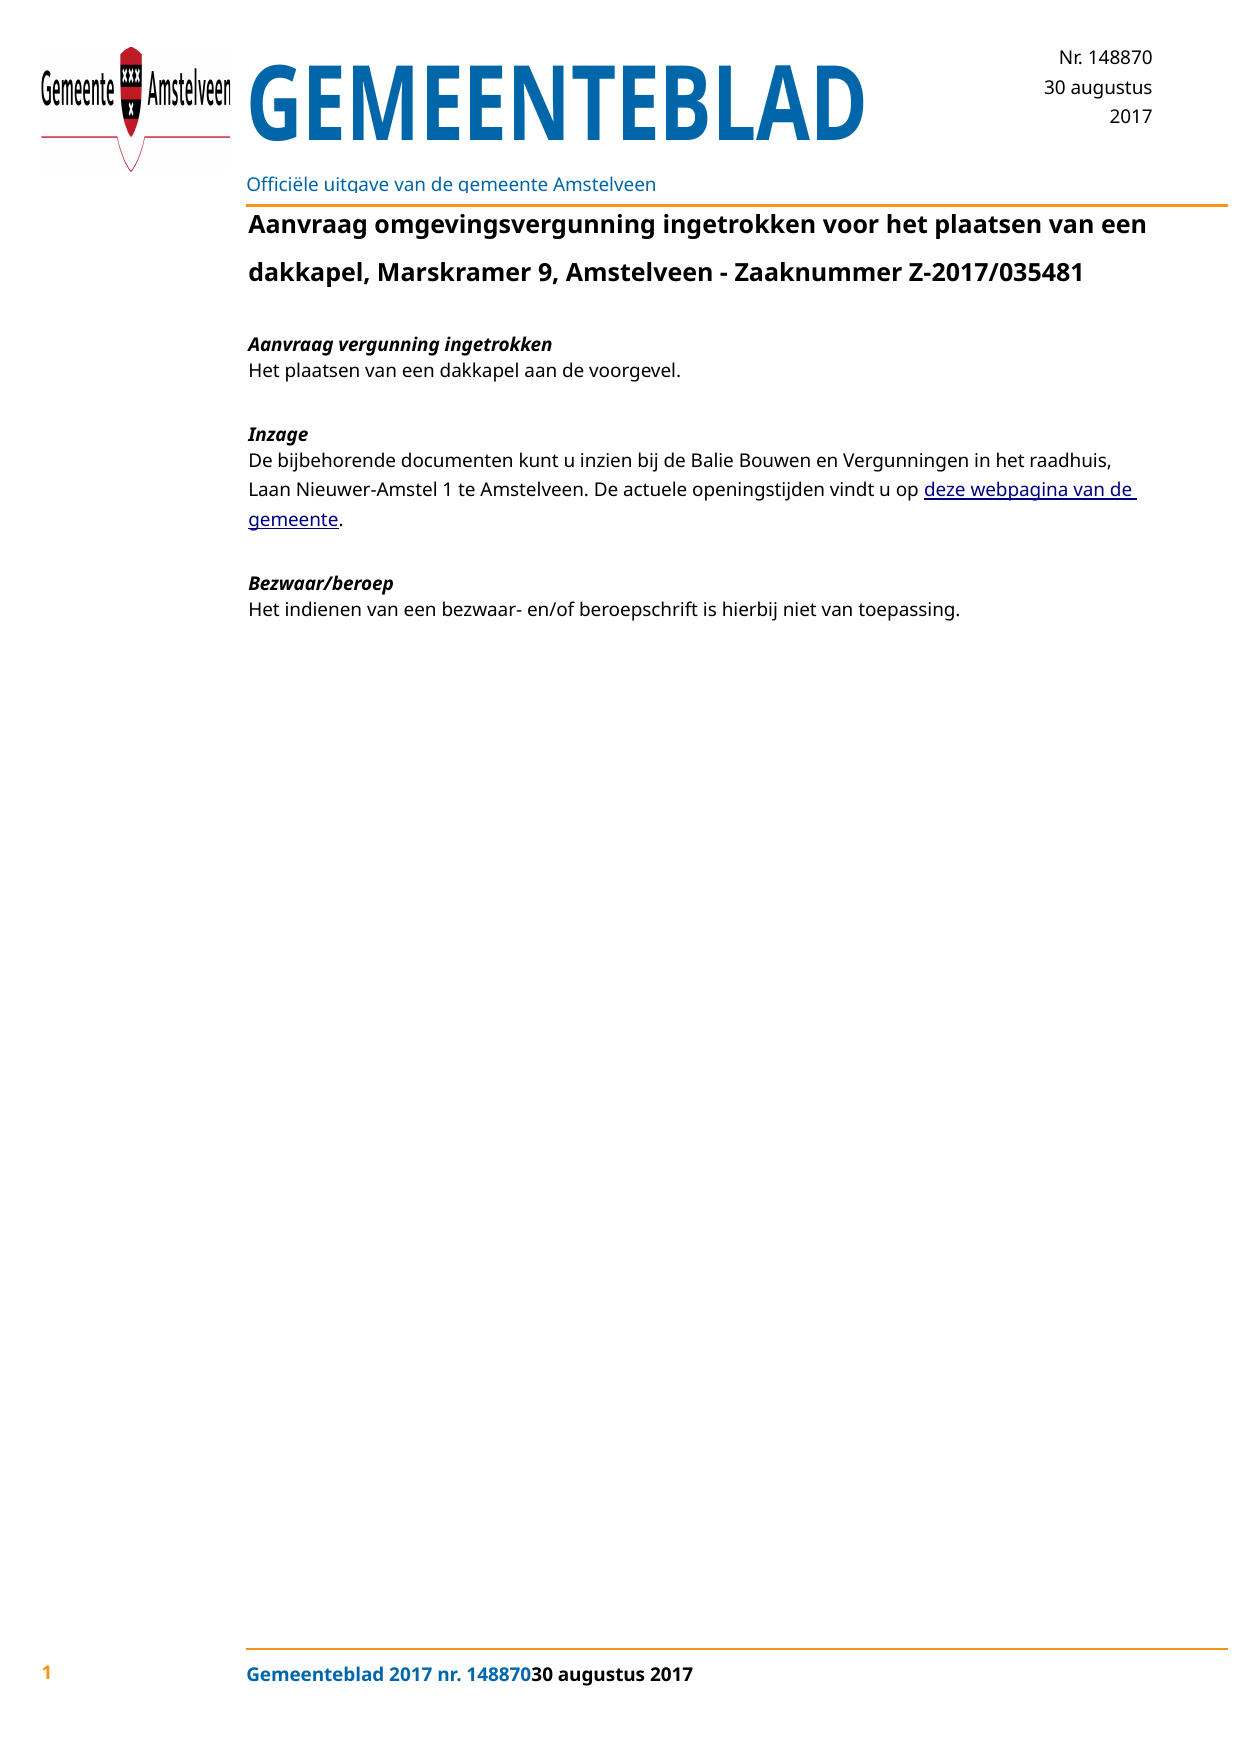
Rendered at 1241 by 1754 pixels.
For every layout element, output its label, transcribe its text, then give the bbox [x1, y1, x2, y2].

text Inzage [248, 421, 1152, 447]
picture [41, 47, 231, 172]
text Aanvraag vergunning ingetrokken [248, 331, 1152, 357]
text De bijbehorende documenten kunt u inzien bij de Balie Bouwen en Vergunningen in het raadhuis, Laan Nieuwer-Amstel 1 te Amstelveen. De actuele openingstijden vindt u op deze webpagina van de gemeente. [248, 447, 1152, 532]
text Het plaatsen van een dakkapel aan de voorgevel. [248, 357, 1152, 383]
text Bezwaar/beroep [248, 570, 1152, 596]
text Het indienen van een bezwaar- en/of beroepschrift is hierbij niet van toepassing. [248, 596, 1152, 621]
text Aanvraag omgevingsvergunning ingetrokken voor het plaatsen van een dakkapel, Marskramer 9, Amstelveen - Zaaknummer Z-2017/035481 [248, 207, 1152, 288]
